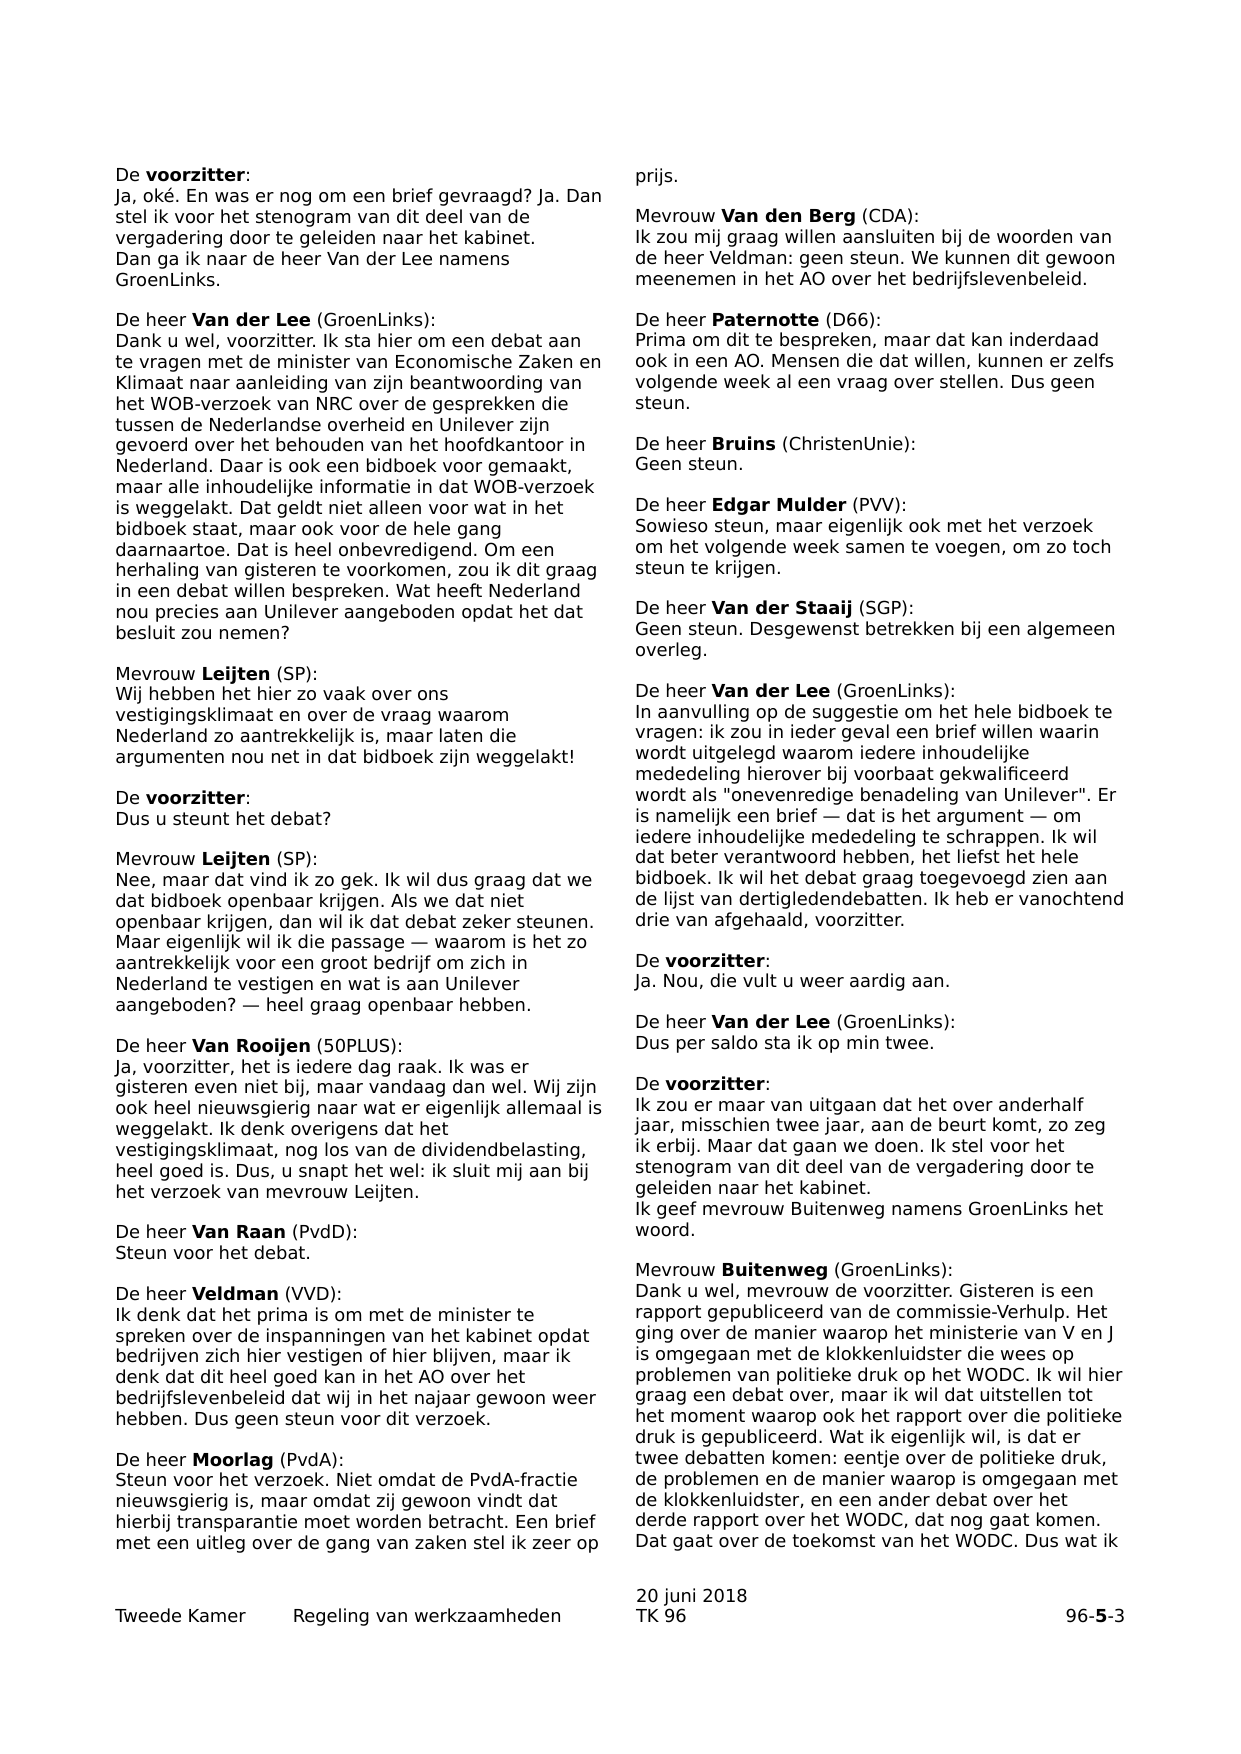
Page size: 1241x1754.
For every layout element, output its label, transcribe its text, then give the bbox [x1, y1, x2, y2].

text Ik zou mij graag willen aansluiten bij de woorden van de heer Veldman: geen steun. We kunnen dit gewoon meenemen in het AO over het bedrijfslevenbeleid. [635, 227, 1125, 289]
text De heer Van der Lee (GroenLinks): [635, 681, 1125, 701]
text Ja, oké. En was er nog om een brief gevraagd? Ja. Dan stel ik voor het stenogram van dit deel van de vergadering door te geleiden naar het kabinet. [115, 186, 605, 248]
text Dus u steunt het debat? [115, 808, 605, 829]
text Dank u wel, voorzitter. Ik sta hier om een debat aan te vragen met de minister van Economische Zaken en Klimaat naar aanleiding van zijn beantwoording van het WOB-verzoek van NRC over de gesprekken die tussen de Nederlandse overheid en Unilever zijn gevoerd over het behouden van het hoofdkantoor in Nederland. Daar is ook een bidboek voor gemaakt, maar alle inhoudelijke informatie in dat WOB-verzoek is weggelakt. Dat geldt niet alleen voor wat in het bidboek staat, maar ook voor de hele gang daarnaartoe. Dat is heel onbevredigend. Om een herhaling van gisteren te voorkomen, zou ik dit graag in een debat willen bespreken. Wat heeft Nederland nou precies aan Unilever aangeboden opdat het dat besluit zou nemen? [115, 331, 605, 643]
text Sowieso steun, maar eigenlijk ook met het verzoek om het volgende week samen te voegen, om zo toch steun te krijgen. [635, 516, 1125, 578]
text Wij hebben het hier zo vaak over ons vestigingsklimaat en over de vraag waarom Nederland zo aantrekkelijk is, maar laten die argumenten nou net in dat bidboek zijn weggelakt! [115, 684, 605, 767]
text Ja, voorzitter, het is iedere dag raak. Ik was er gisteren even niet bij, maar vandaag dan wel. Wij zijn ook heel nieuwsgierig naar wat er eigenlijk allemaal is weggelakt. Ik denk overigens dat het vestigingsklimaat, nog los van de dividendbelasting, heel goed is. Dus, u snapt het wel: ik sluit mij aan bij het verzoek van mevrouw Leijten. [115, 1056, 605, 1202]
text Dank u wel, mevrouw de voorzitter. Gisteren is een rapport gepubliceerd van de commissie-Verhulp. Het ging over de manier waarop het ministerie van V en J is omgegaan met de klokkenluidster die wees op problemen van politieke druk op het WODC. Ik wil hier graag een debat over, maar ik wil dat uitstellen tot het moment waarop ook het rapport over die politieke druk is gepubliceerd. Wat ik eigenlijk wil, is dat er twee debatten komen: eentje over de politieke druk, de problemen en de manier waarop is omgegaan met de klokkenluidster, en een ander debat over het derde rapport over het WODC, dat nog gaat komen. Dat gaat over de toekomst van het WODC. Dus wat ik [635, 1281, 1125, 1552]
text De heer Veldman (VVD): [115, 1284, 605, 1304]
text Dus per saldo sta ik op min twee. [635, 1033, 1125, 1054]
text De heer Van der Lee (GroenLinks): [115, 310, 605, 331]
text Steun voor het debat. [115, 1243, 605, 1264]
text De voorzitter: [115, 787, 605, 808]
text Geen steun. Desgewenst betrekken bij een algemeen overleg. [635, 619, 1125, 661]
text Prima om dit te bespreken, maar dat kan inderdaad ook in een AO. Mensen die dat willen, kunnen er zelfs volgende week al een vraag over stellen. Dus geen steun. [635, 330, 1125, 413]
text Steun voor het verzoek. Niet omdat de PvdA-fractie nieuwsgierig is, maar omdat zij gewoon vindt dat hierbij transparantie moet worden betracht. Een brief met een uitleg over de gang van zaken stel ik zeer op [115, 1470, 605, 1553]
text Ik denk dat het prima is om met de minister te spreken over de inspanningen van het kabinet opdat bedrijven zich hier vestigen of hier blijven, maar ik denk dat dit heel goed kan in het AO over het bedrijfslevenbeleid dat wij in het najaar gewoon weer hebben. Dus geen steun voor dit verzoek. [115, 1304, 605, 1429]
text De heer Van der Staaij (SGP): [635, 598, 1125, 619]
text Ja. Nou, die vult u weer aardig aan. [635, 971, 1125, 992]
text De heer Edgar Mulder (PVV): [635, 495, 1125, 516]
text Mevrouw Leijten (SP): [115, 663, 605, 684]
text Mevrouw Van den Berg (CDA): [635, 206, 1125, 227]
text De heer Bruins (ChristenUnie): [635, 433, 1125, 454]
text De voorzitter: [115, 165, 605, 186]
text Dan ga ik naar de heer Van der Lee namens GroenLinks. [115, 248, 605, 290]
text De voorzitter: [635, 1074, 1125, 1094]
text De voorzitter: [635, 951, 1125, 971]
text De heer Moorlag (PvdA): [115, 1449, 605, 1470]
text Mevrouw Leijten (SP): [115, 849, 605, 870]
text Mevrouw Buitenweg (GroenLinks): [635, 1260, 1125, 1281]
text prijs. [635, 165, 1125, 186]
text Geen steun. [635, 454, 1125, 475]
text De heer Paternotte (D66): [635, 309, 1125, 330]
text De heer Van der Lee (GroenLinks): [635, 1012, 1125, 1033]
text Ik geef mevrouw Buitenweg namens GroenLinks het woord. [635, 1198, 1125, 1240]
text In aanvulling op de suggestie om het hele bidboek te vragen: ik zou in ieder geval een brief willen waarin wordt uitgelegd waarom iedere inhoudelijke mededeling hierover bij voorbaat gekwalificeerd wordt als "onevenredige benadeling van Unilever". Er is namelijk een brief — dat is het argument — om iedere inhoudelijke mededeling te schrappen. Ik wil dat beter verantwoord hebben, het liefst het hele bidboek. Ik wil het debat graag toegevoegd zien aan de lijst van dertigledendebatten. Ik heb er vanochtend drie van afgehaald, voorzitter. [635, 701, 1125, 931]
text Nee, maar dat vind ik zo gek. Ik wil dus graag dat we dat bidboek openbaar krijgen. Als we dat niet openbaar krijgen, dan wil ik dat debat zeker steunen. Maar eigenlijk wil ik die passage — waarom is het zo aantrekkelijk voor een groot bedrijf om zich in Nederland te vestigen en wat is aan Unilever aangeboden? — heel graag openbaar hebben. [115, 870, 605, 1016]
text De heer Van Raan (PvdD): [115, 1222, 605, 1243]
text De heer Van Rooijen (50PLUS): [115, 1036, 605, 1056]
text Ik zou er maar van uitgaan dat het over anderhalf jaar, misschien twee jaar, aan de beurt komt, zo zeg ik erbij. Maar dat gaan we doen. Ik stel voor het stenogram van dit deel van de vergadering door te geleiden naar het kabinet. [635, 1094, 1125, 1198]
